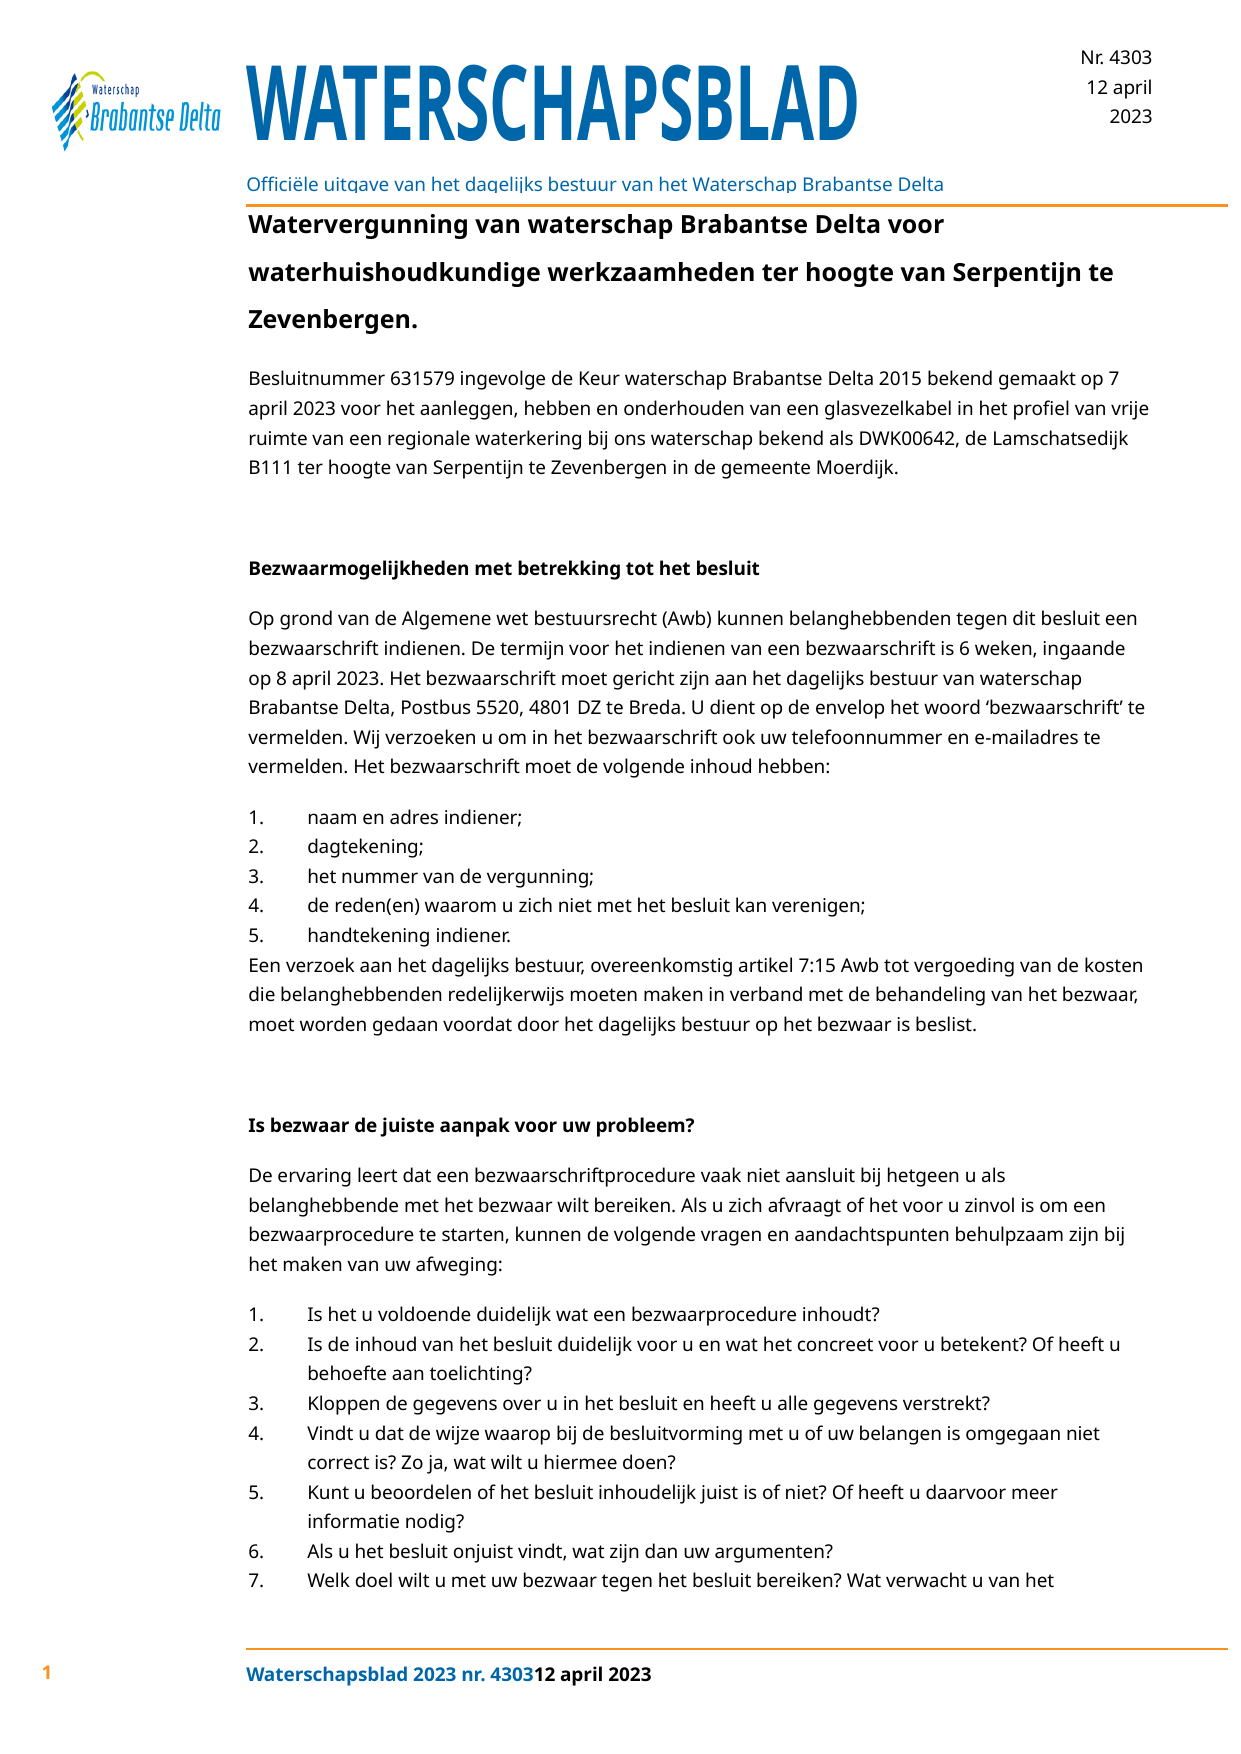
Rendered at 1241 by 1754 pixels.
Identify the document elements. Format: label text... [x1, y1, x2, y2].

text Een verzoek aan het dagelijks bestuur, overeenkomstig artikel 7:15 Awb tot vergoeding van de kosten die belanghebbenden redelijkerwijs moeten maken in verband met de behandeling van het bezwaar, moet worden gedaan voordat door het dagelijks bestuur op het bezwaar is beslist. [248, 952, 1152, 1037]
list handtekening indiener. [248, 922, 1152, 948]
list Welk doel wilt u met uw bezwaar tegen het besluit bereiken? Wat verwacht u van het [248, 1568, 1152, 1593]
list Kloppen de gegevens over u in het besluit en heeft u alle gegevens verstrekt? [248, 1390, 1152, 1416]
text De ervaring leert dat een bezwaarschriftprocedure vaak niet aansluit bij hetgeen u als belanghebbende met het bezwaar wilt bereiken. Als u zich afvraagt of het voor u zinvol is om een bezwaarprocedure te starten, kunnen de volgende vragen en aandachtspunten behulpzaam zijn bij het maken van uw afweging: [248, 1162, 1152, 1277]
text Watervergunning van waterschap Brabantse Delta voor waterhuishoudkundige werkzaamheden ter hoogte van Serpentijn te Zevenbergen. [248, 207, 1152, 336]
text Is bezwaar de juiste aanpak voor uw probleem? [248, 1112, 1152, 1137]
picture [41, 47, 231, 172]
list Kunt u beoordelen of het besluit inhoudelijk juist is of niet? Of heeft u daarvoor meer informatie nodig? [248, 1479, 1152, 1534]
text Besluitnummer 631579 ingevolge de Keur waterschap Brabantse Delta 2015 bekend gemaakt op 7 april 2023 voor het aanleggen, hebben en onderhouden van een glasvezelkabel in het profiel van vrije ruimte van een regionale waterkering bij ons waterschap bekend als DWK00642, de Lamschatsedijk B111 ter hoogte van Serpentijn te Zevenbergen in de gemeente Moerdijk. [248, 366, 1152, 480]
list Als u het besluit onjuist vindt, wat zijn dan uw argumenten? [248, 1538, 1152, 1564]
text Bezwaarmogelijkheden met betrekking tot het besluit [248, 555, 1152, 581]
list het nummer van de vergunning; [248, 863, 1152, 889]
text Op grond van de Algemene wet bestuursrecht (Awb) kunnen belanghebbenden tegen dit besluit een bezwaarschrift indienen. De termijn voor het indienen van een bezwaarschrift is 6 weken, ingaande op 8 april 2023. Het bezwaarschrift moet gericht zijn aan het dagelijks bestuur van waterschap Brabantse Delta, Postbus 5520, 4801 DZ te Breda. U dient op de envelop het woord ‘bezwaarschrift’ te vermelden. Wij verzoeken u om in het bezwaarschrift ook uw telefoonnummer en e‑mailadres te vermelden. Het bezwaarschrift moet de volgende inhoud hebben: [248, 606, 1152, 779]
list Is de inhoud van het besluit duidelijk voor u en wat het concreet voor u betekent? Of heeft u behoefte aan toelichting? [248, 1331, 1152, 1386]
list dagtekening; [248, 833, 1152, 859]
list naam en adres indiener; [248, 804, 1152, 829]
list de reden(en) waarom u zich niet met het besluit kan verenigen; [248, 893, 1152, 918]
list Vindt u dat de wijze waarop bij de besluitvorming met u of uw belangen is omgegaan niet correct is? Zo ja, wat wilt u hiermee doen? [248, 1420, 1152, 1475]
list Is het u voldoende duidelijk wat een bezwaarprocedure inhoudt? [248, 1301, 1152, 1327]
